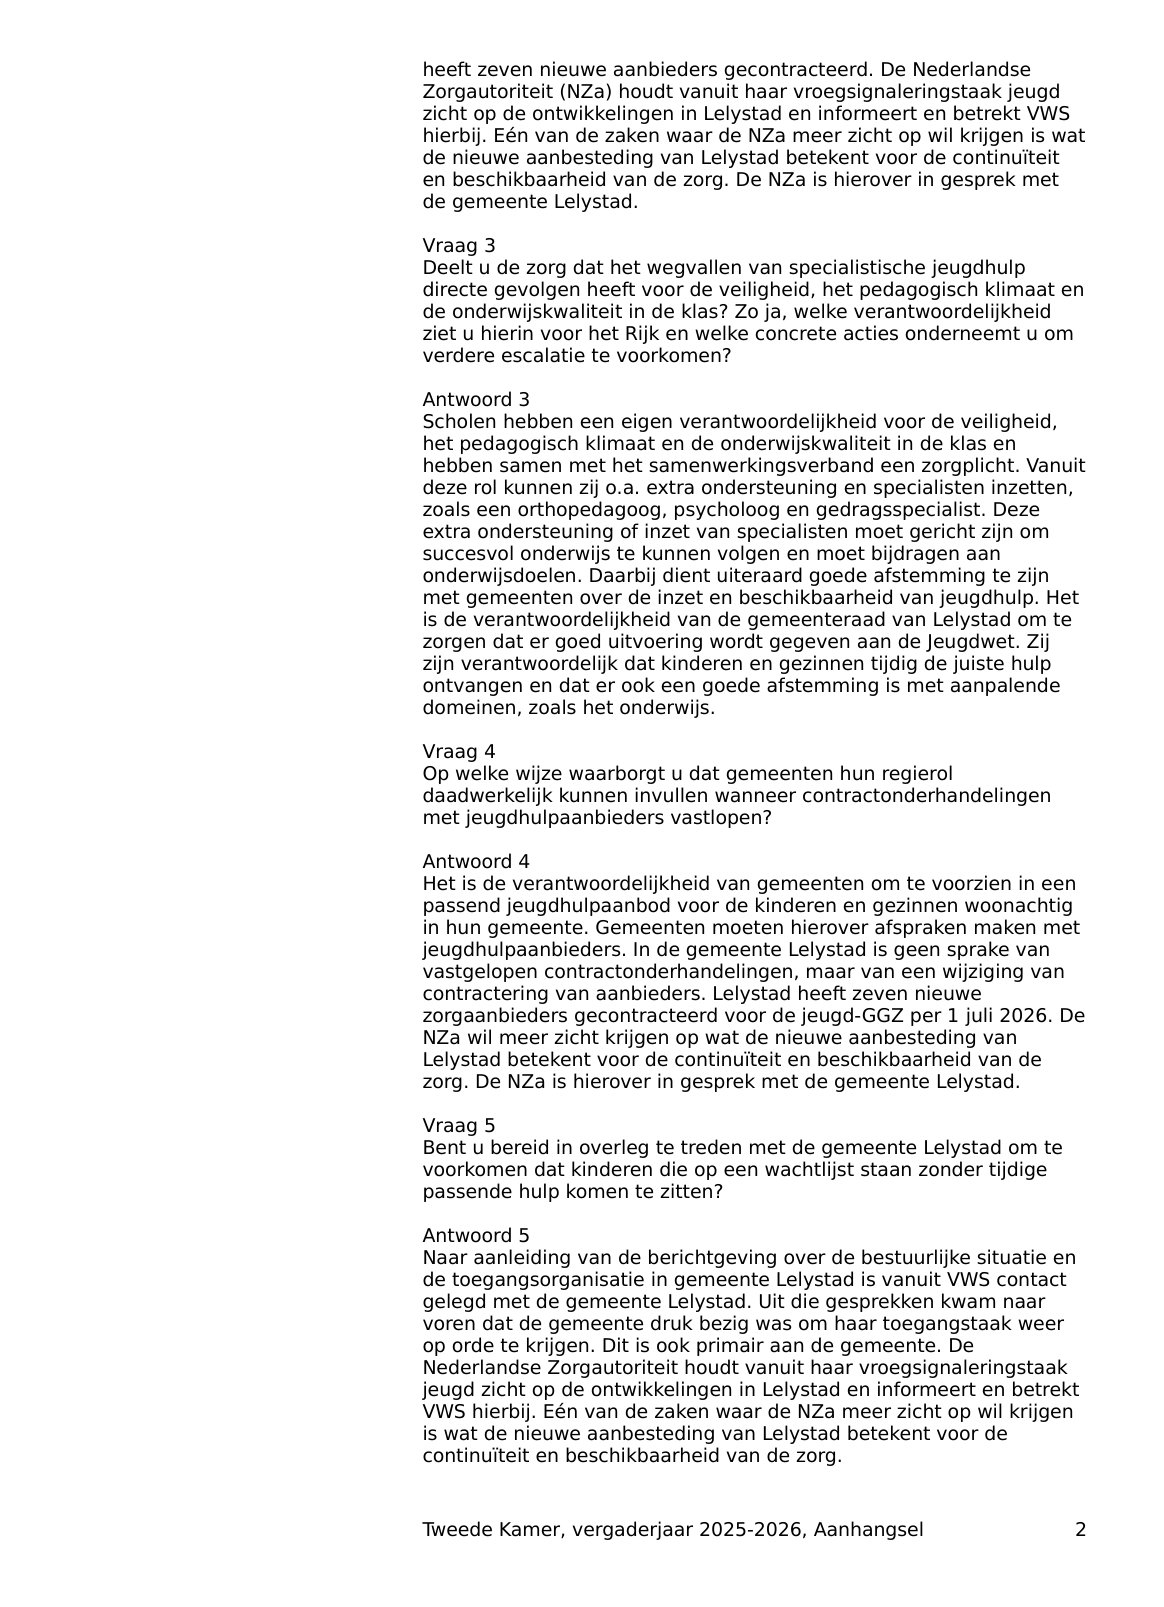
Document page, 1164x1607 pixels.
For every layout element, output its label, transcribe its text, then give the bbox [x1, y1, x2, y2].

text Bent u bereid in overleg te treden met de gemeente Lelystad om te voorkomen dat kinderen die op een wachtlijst staan zonder tijdige passende hulp komen te zitten? [422, 1137, 1087, 1203]
text Op welke wijze waarborgt u dat gemeenten hun regierol daadwerkelijk kunnen invullen wanneer contractonderhandelingen met jeugdhulpaanbieders vastlopen? [422, 763, 1087, 829]
text Naar aanleiding van de berichtgeving over de bestuurlijke situatie en de toegangsorganisatie in gemeente Lelystad is vanuit VWS contact gelegd met de gemeente Lelystad. Uit die gesprekken kwam naar voren dat de gemeente druk bezig was om haar toegangstaak weer op orde te krijgen. Dit is ook primair aan de gemeente. De Nederlandse Zorgautoriteit houdt vanuit haar vroegsignaleringstaak jeugd zicht op de ontwikkelingen in Lelystad en informeert en betrekt VWS hierbij. Eén van de zaken waar de NZa meer zicht op wil krijgen is wat de nieuwe aanbesteding van Lelystad betekent voor de continuïteit en beschikbaarheid van de zorg. [422, 1247, 1087, 1467]
text Deelt u de zorg dat het wegvallen van specialistische jeugdhulp directe gevolgen heeft voor de veiligheid, het pedagogisch klimaat en de onderwijskwaliteit in de klas? Zo ja, welke verantwoordelijkheid ziet u hierin voor het Rijk en welke concrete acties onderneemt u om verdere escalatie te voorkomen? [422, 257, 1087, 367]
text heeft zeven nieuwe aanbieders gecontracteerd. De Nederlandse Zorgautoriteit (NZa) houdt vanuit haar vroegsignaleringstaak jeugd zicht op de ontwikkelingen in Lelystad en informeert en betrekt VWS hierbij. Eén van de zaken waar de NZa meer zicht op wil krijgen is wat de nieuwe aanbesteding van Lelystad betekent voor de continuïteit en beschikbaarheid van de zorg. De NZa is hierover in gesprek met de gemeente Lelystad. [422, 59, 1087, 213]
text Vraag 4 [422, 741, 1087, 763]
text Scholen hebben een eigen verantwoordelijkheid voor de veiligheid, het pedagogisch klimaat en de onderwijskwaliteit in de klas en hebben samen met het samenwerkingsverband een zorgplicht. Vanuit deze rol kunnen zij o.a. extra ondersteuning en specialisten inzetten, zoals een orthopedagoog, psycholoog en gedragsspecialist. Deze extra ondersteuning of inzet van specialisten moet gericht zijn om succesvol onderwijs te kunnen volgen en moet bijdragen aan onderwijsdoelen. Daarbij dient uiteraard goede afstemming te zijn met gemeenten over de inzet en beschikbaarheid van jeugdhulp. Het is de verantwoordelijkheid van de gemeenteraad van Lelystad om te zorgen dat er goed uitvoering wordt gegeven aan de Jeugdwet. Zij zijn verantwoordelijk dat kinderen en gezinnen tijdig de juiste hulp ontvangen en dat er ook een goede afstemming is met aanpalende domeinen, zoals het onderwijs. [422, 411, 1087, 719]
text Vraag 3 [422, 235, 1087, 257]
text Het is de verantwoordelijkheid van gemeenten om te voorzien in een passend jeugdhulpaanbod voor de kinderen en gezinnen woonachtig in hun gemeente. Gemeenten moeten hierover afspraken maken met jeugdhulpaanbieders. In de gemeente Lelystad is geen sprake van vastgelopen contractonderhandelingen, maar van een wijziging van contractering van aanbieders. Lelystad heeft zeven nieuwe zorgaanbieders gecontracteerd voor de jeugd-GGZ per 1 juli 2026. De NZa wil meer zicht krijgen op wat de nieuwe aanbesteding van Lelystad betekent voor de continuïteit en beschikbaarheid van de zorg. De NZa is hierover in gesprek met de gemeente Lelystad. [422, 873, 1087, 1093]
text Antwoord 4 [422, 851, 1087, 873]
text Antwoord 5 [422, 1225, 1087, 1247]
text Antwoord 3 [422, 389, 1087, 411]
text Vraag 5 [422, 1115, 1087, 1137]
